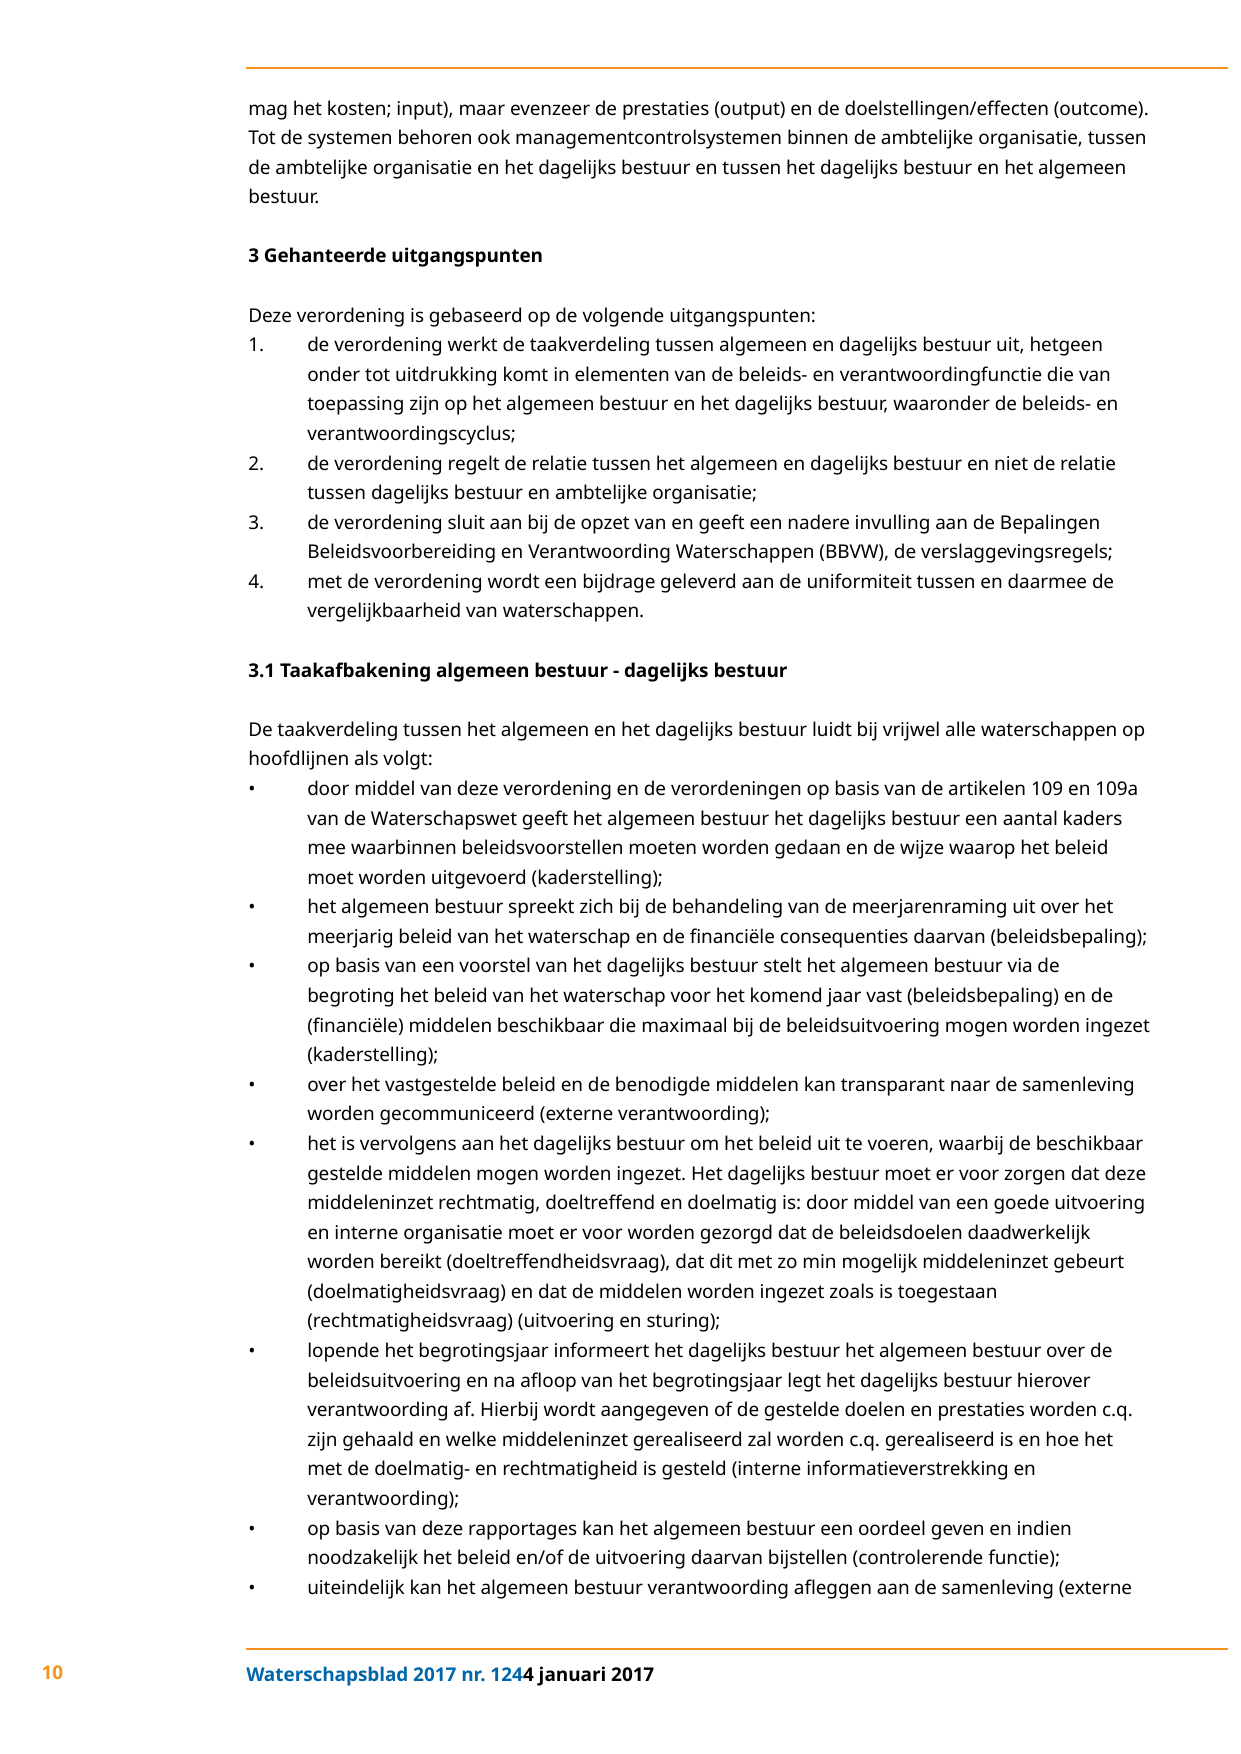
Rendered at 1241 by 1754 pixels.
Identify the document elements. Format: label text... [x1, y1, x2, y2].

list lopende het begrotingsjaar informeert het dagelijks bestuur het algemeen bestuur over de beleidsuitvoering en na afloop van het begrotingsjaar legt het dagelijks bestuur hierover verantwoording af. Hierbij wordt aangegeven of de gestelde doelen en prestaties worden c.q. zijn gehaald en welke middeleninzet gerealiseerd zal worden c.q. gerealiseerd is en hoe het met de doelmatig- en rechtmatigheid is gesteld (interne informatieverstrekking en verantwoording); [248, 1337, 1152, 1511]
list met de verordening wordt een bijdrage geleverd aan de uniformiteit tussen en daarmee de vergelijkbaarheid van waterschappen. [248, 568, 1152, 623]
list de verordening werkt de taakverdeling tussen algemeen en dagelijks bestuur uit, hetgeen onder tot uitdrukking komt in elementen van de beleids- en verantwoordingfunctie die van toepassing zijn op het algemeen bestuur en het dagelijks bestuur, waaronder de beleids- en verantwoordingscyclus; [248, 331, 1152, 446]
text 3.1 Taakafbakening algemeen bestuur - dagelijks bestuur [248, 657, 1152, 683]
list het is vervolgens aan het dagelijks bestuur om het beleid uit te voeren, waarbij de beschikbaar gestelde middelen mogen worden ingezet. Het dagelijks bestuur moet er voor zorgen dat deze middeleninzet rechtmatig, doeltreffend en doelmatig is: door middel van een goede uitvoering en interne organisatie moet er voor worden gezorgd dat de beleidsdoelen daadwerkelijk worden bereikt (doeltreffendheidsvraag), dat dit met zo min mogelijk middeleninzet gebeurt (doelmatigheidsvraag) en dat de middelen worden ingezet zoals is toegestaan (rechtmatigheidsvraag) (uitvoering en sturing); [248, 1130, 1152, 1333]
list op basis van een voorstel van het dagelijks bestuur stelt het algemeen bestuur via de begroting het beleid van het waterschap voor het komend jaar vast (beleidsbepaling) en de (financiële) middelen beschikbaar die maximaal bij de beleidsuitvoering mogen worden ingezet (kaderstelling); [248, 953, 1152, 1067]
list het algemeen bestuur spreekt zich bij de behandeling van de meerjarenraming uit over het meerjarig beleid van het waterschap en de financiële consequenties daarvan (beleidsbepaling); [248, 893, 1152, 949]
text Deze verordening is gebaseerd op de volgende uitgangspunten: [248, 302, 1152, 328]
list door middel van deze verordening en de verordeningen op basis van de artikelen 109 en 109a van de Waterschapswet geeft het algemeen bestuur het dagelijks bestuur een aantal kaders mee waarbinnen beleidsvoorstellen moeten worden gedaan en de wijze waarop het beleid moet worden uitgevoerd (kaderstelling); [248, 775, 1152, 890]
list op basis van deze rapportages kan het algemeen bestuur een oordeel geven en indien noodzakelijk het beleid en/of de uitvoering daarvan bijstellen (controlerende functie); [248, 1515, 1152, 1570]
list de verordening regelt de relatie tussen het algemeen en dagelijks bestuur en niet de relatie tussen dagelijks bestuur en ambtelijke organisatie; [248, 450, 1152, 505]
picture [41, 47, 231, 172]
list uiteindelijk kan het algemeen bestuur verantwoording afleggen aan de samenleving (externe [248, 1574, 1152, 1600]
text mag het kosten; input), maar evenzeer de prestaties (output) en de doelstellingen/effecten (outcome). Tot de systemen behoren ook managementcontrolsystemen binnen de ambtelijke organisatie, tussen de ambtelijke organisatie en het dagelijks bestuur en tussen het dagelijks bestuur en het algemeen bestuur. [248, 95, 1152, 209]
text 3 Gehanteerde uitgangspunten [248, 243, 1152, 268]
list de verordening sluit aan bij de opzet van en geeft een nadere invulling aan de Bepalingen Beleidsvoorbereiding en Verantwoording Waterschappen (BBVW), de verslaggevingsregels; [248, 509, 1152, 564]
text De taakverdeling tussen het algemeen en het dagelijks bestuur luidt bij vrijwel alle waterschappen op hoofdlijnen als volgt: [248, 716, 1152, 771]
list over het vastgestelde beleid en de benodigde middelen kan transparant naar de samenleving worden gecommuniceerd (externe verantwoording); [248, 1071, 1152, 1126]
